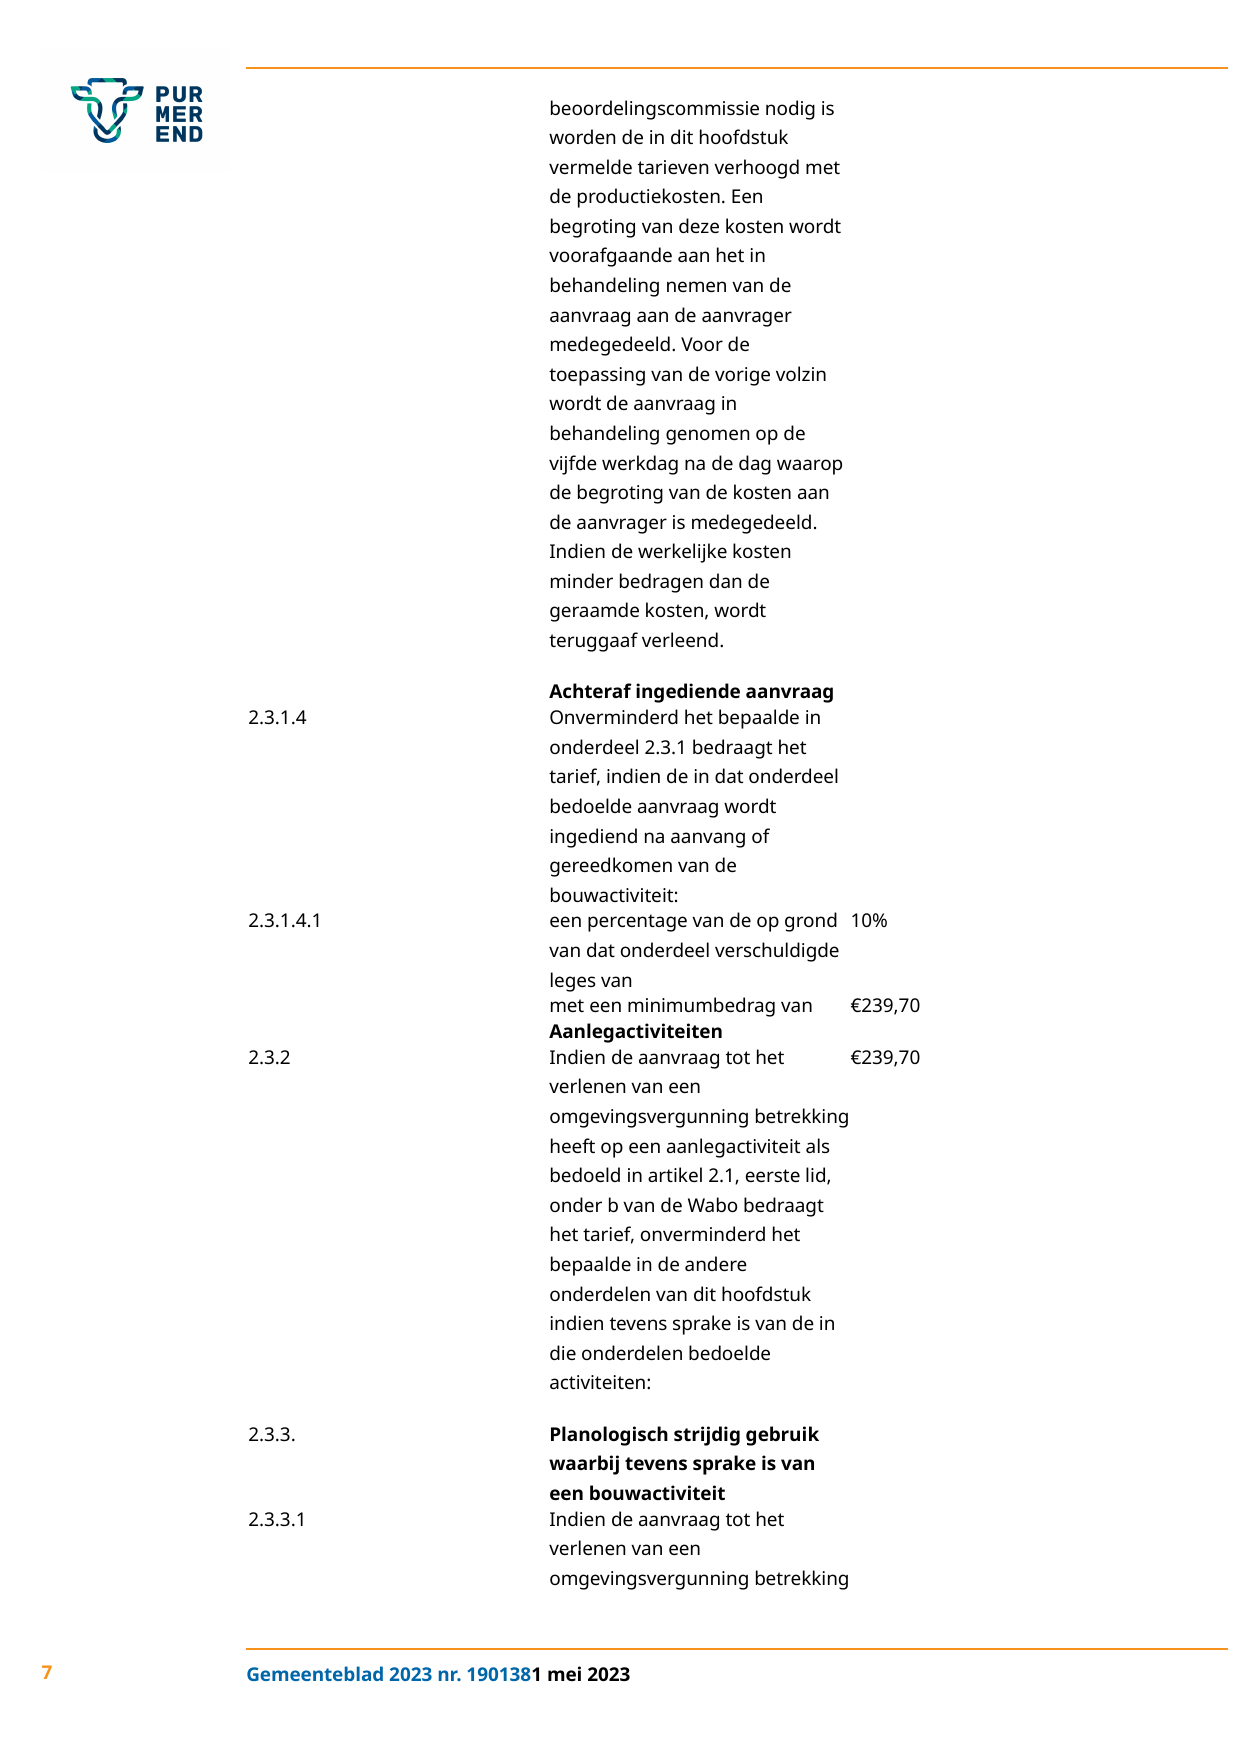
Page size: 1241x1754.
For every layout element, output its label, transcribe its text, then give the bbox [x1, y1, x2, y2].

table_cell [248, 1018, 549, 1044]
table_cell [850, 1506, 1152, 1591]
table_cell Achteraf ingediende aanvraag [549, 679, 850, 704]
table_cell Indien de aanvraag tot het verlenen van een omgevingsvergunning betrekking [549, 1506, 850, 1591]
picture [41, 47, 231, 172]
table_cell Onverminderd het bepaalde in onderdeel 2.3.1 bedraagt het tarief, indien de in dat onderdeel bedoelde aanvraag wordt ingediend na aanvang of gereedkomen van de bouwactiviteit: [549, 705, 850, 908]
table_cell Indien de aanvraag tot het verlenen van een omgevingsvergunning betrekking heeft op een aanlegactiviteit als bedoeld in artikel 2.1, eerste lid, onder b van de Wabo bedraagt het tarief, onverminderd het bepaalde in de andere onderdelen van dit hoofdstuk indien tevens sprake is van de in die onderdelen bedoelde activiteiten: [549, 1044, 850, 1395]
table_cell €239,70 [850, 993, 1152, 1018]
table_cell 2.3.1.4.1 [248, 908, 549, 1018]
table_cell [549, 653, 850, 679]
table_cell [850, 653, 1152, 679]
table_cell Planologisch strijdig gebruik waarbij tevens sprake is van een bouwactiviteit [549, 1421, 850, 1506]
table_cell 2.3.3.1 [248, 1506, 549, 1591]
table_cell [248, 679, 549, 704]
table_cell 2.3.1.4 [248, 705, 549, 908]
table_cell met een minimumbedrag van [549, 993, 850, 1018]
table_cell [850, 1018, 1152, 1044]
table_cell €239,70 [850, 1044, 1152, 1395]
table_cell [850, 705, 1152, 908]
table_cell 10% [850, 908, 1152, 993]
table_cell [850, 95, 1152, 653]
table_cell 2.3.2 [248, 1044, 549, 1395]
table_cell [248, 95, 549, 653]
table_cell een percentage van de op grond van dat onderdeel verschuldigde leges van [549, 908, 850, 993]
table_cell [248, 653, 549, 679]
table_cell [549, 1395, 850, 1421]
table_cell [850, 1421, 1152, 1506]
table_cell beoordelingscommissie nodig is worden de in dit hoofdstuk vermelde tarieven verhoogd met de productiekosten. Een begroting van deze kosten wordt voorafgaande aan het in behandeling nemen van de aanvraag aan de aanvrager medegedeeld. Voor de toepassing van de vorige volzin wordt de aanvraag in behandeling genomen op de vijfde werkdag na de dag waarop de begroting van de kosten aan de aanvrager is medegedeeld. Indien de werkelijke kosten minder bedragen dan de geraamde kosten, wordt teruggaaf verleend. [549, 95, 850, 653]
table_cell [248, 1395, 549, 1421]
table_cell [850, 1395, 1152, 1421]
table_cell [850, 679, 1152, 704]
table_cell 2.3.3. [248, 1421, 549, 1506]
table_cell Aanlegactiviteiten [549, 1018, 850, 1044]
